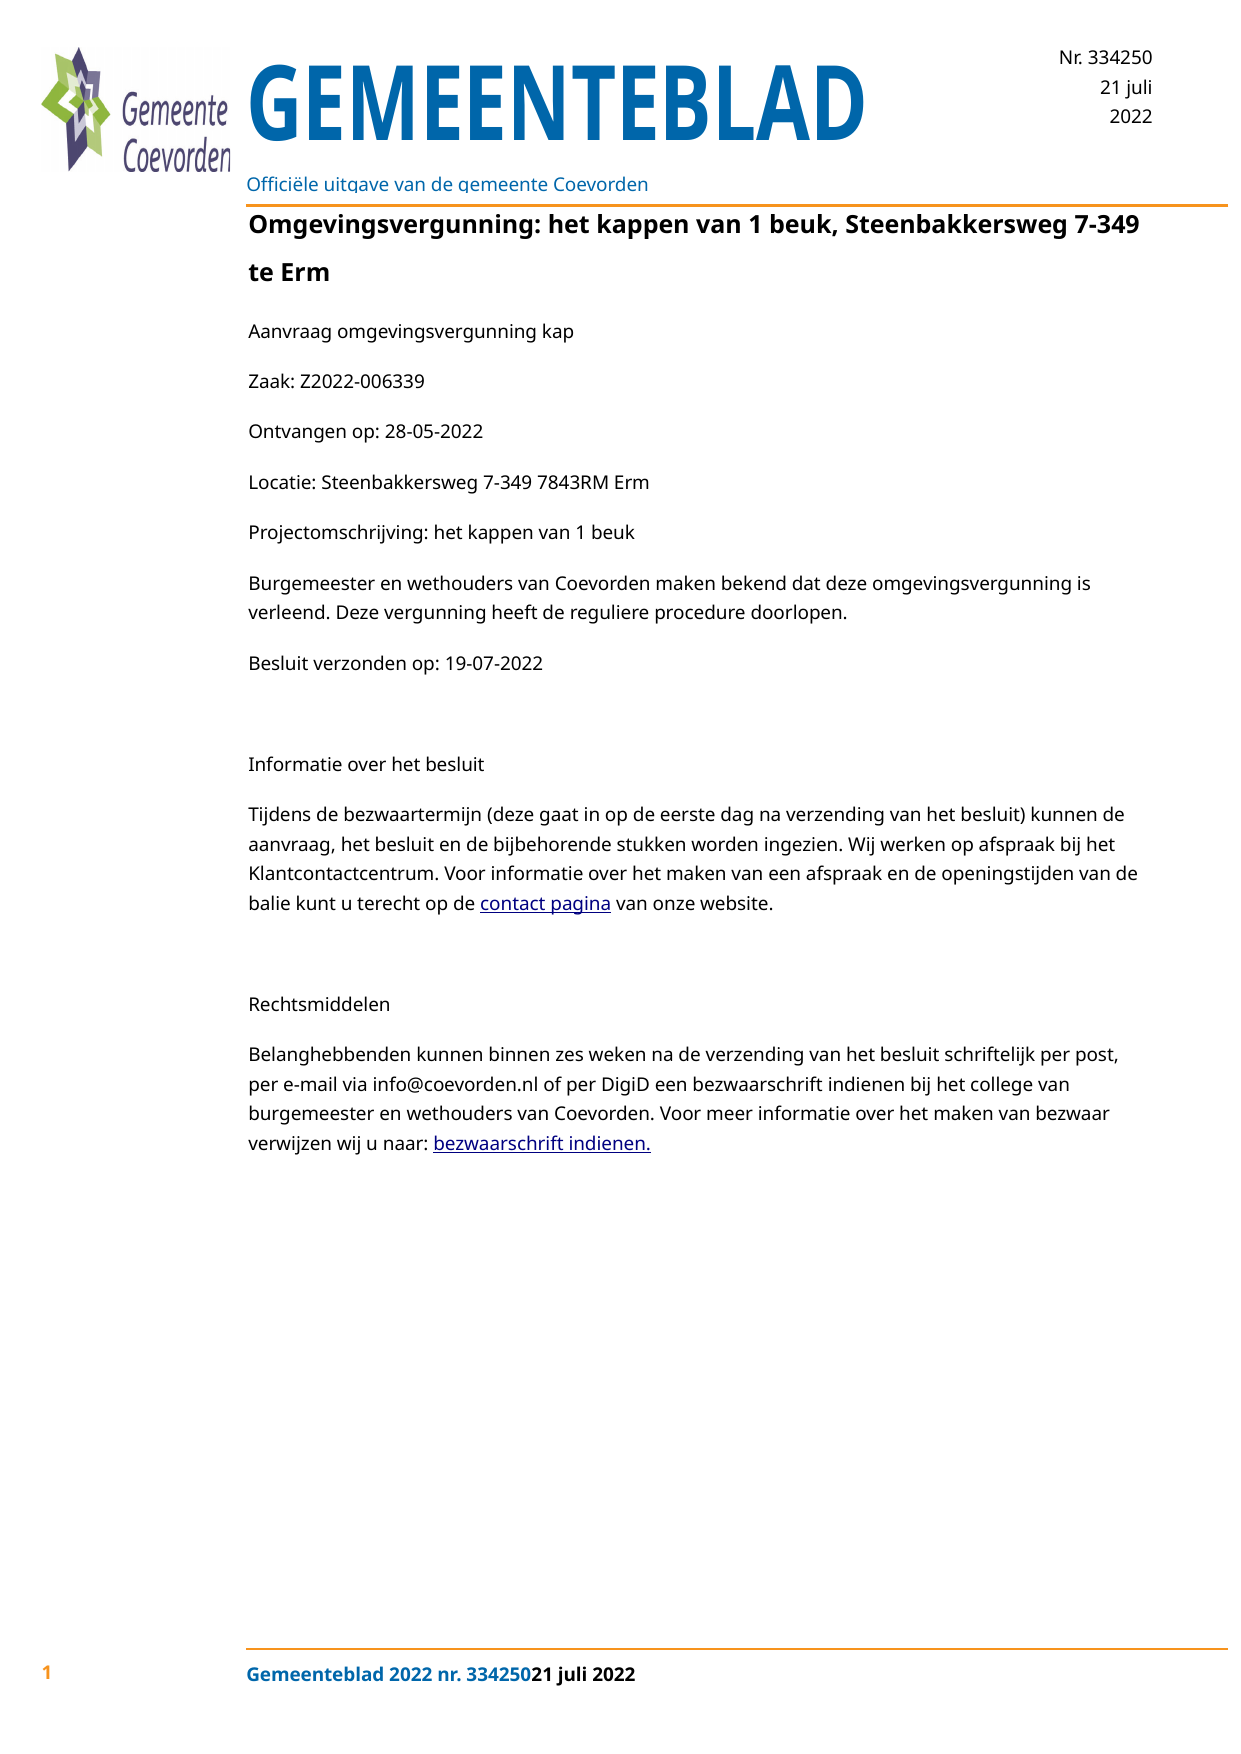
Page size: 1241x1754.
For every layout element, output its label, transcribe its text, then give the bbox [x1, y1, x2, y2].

text Ontvangen op: 28-05-2022 [248, 419, 1152, 444]
text Aanvraag omgevingsvergunning kap [248, 318, 1152, 344]
text Tijdens de bezwaartermijn (deze gaat in op de eerste dag na verzending van het besluit) kunnen de aanvraag, het besluit en de bijbehorende stukken worden ingezien. Wij werken op afspraak bij het Klantcontactcentrum. Voor informatie over het maken van een afspraak en de openingstijden van de balie kunt u terecht op de contact pagina van onze website. [248, 801, 1152, 916]
text Locatie: Steenbakkersweg 7-349 7843RM Erm [248, 469, 1152, 495]
text Informatie over het besluit [248, 751, 1152, 777]
picture [41, 47, 231, 172]
text Omgevingsvergunning: het kappen van 1 beuk, Steenbakkersweg 7-349 te Erm [248, 207, 1152, 288]
text Projectomschrijving: het kappen van 1 beuk [248, 519, 1152, 545]
text Besluit verzonden op: 19-07-2022 [248, 650, 1152, 676]
text Rechtsmiddelen [248, 991, 1152, 1017]
text Zaak: Z2022-006339 [248, 368, 1152, 394]
text Burgemeester en wethouders van Coevorden maken bekend dat deze omgevingsvergunning is verleend. Deze vergunning heeft de reguliere procedure doorlopen. [248, 570, 1152, 625]
text Belanghebbenden kunnen binnen zes weken na de verzending van het besluit schriftelijk per post, per e-mail via info@coevorden.nl of per DigiD een bezwaarschrift indienen bij het college van burgemeester en wethouders van Coevorden. Voor meer informatie over het maken van bezwaar verwijzen wij u naar: bezwaarschrift indienen. [248, 1041, 1152, 1156]
